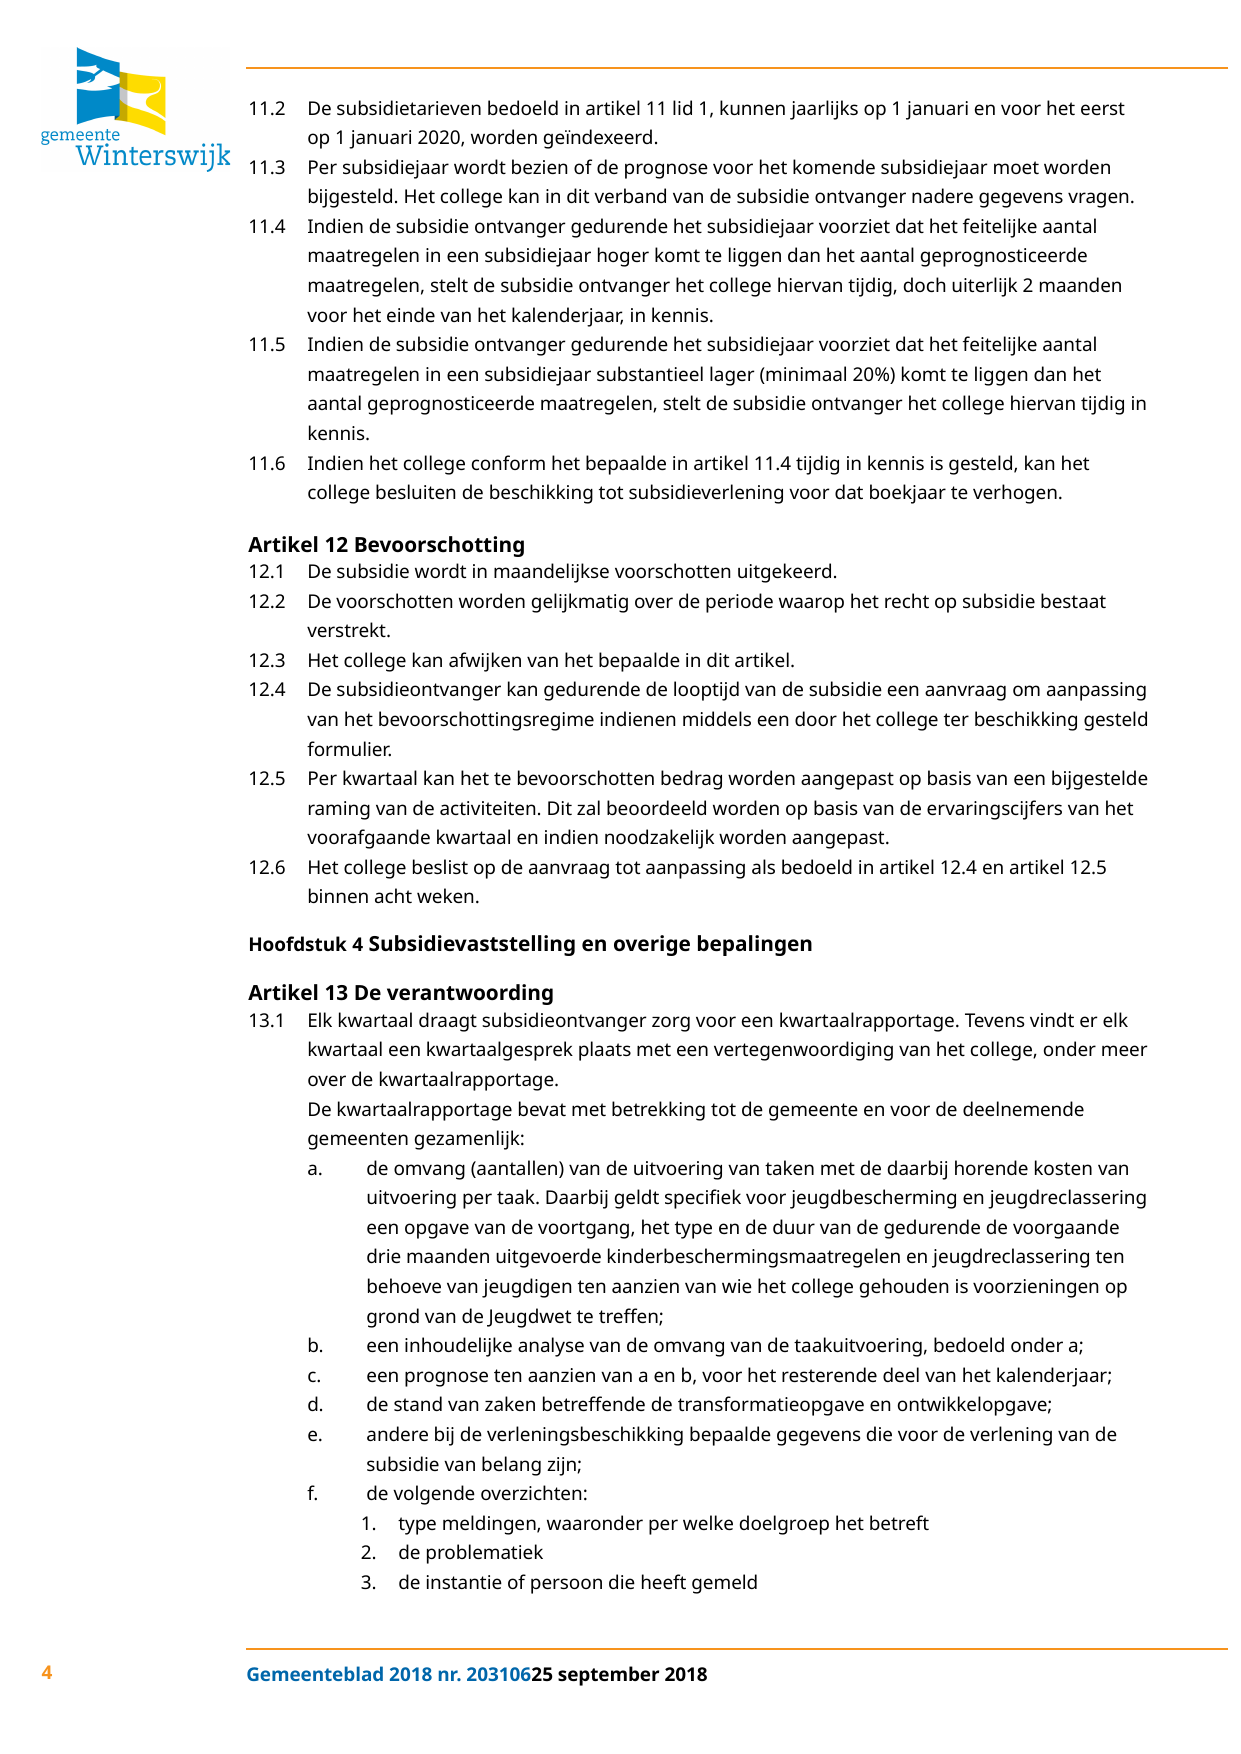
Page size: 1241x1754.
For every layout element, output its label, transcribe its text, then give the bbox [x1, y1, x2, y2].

list type meldingen, waaronder per welke doelgroep het betreft [361, 1510, 1152, 1536]
list Het college kan afwijken van het bepaalde in dit artikel. [248, 647, 1152, 673]
list De subsidieontvanger kan gedurende de looptijd van de subsidie een aanvraag om aanpassing van het bevoorschottingsregime indienen middels een door het college ter beschikking gesteld formulier. [248, 677, 1152, 761]
list een inhoudelijke analyse van de omvang van de taakuitvoering, bedoeld onder a; [307, 1332, 1152, 1358]
list de omvang (aantallen) van de uitvoering van taken met de daarbij horende kosten van uitvoering per taak. Daarbij geldt specifiek voor jeugdbescherming en jeugdreclassering een opgave van de voortgang, het type en de duur van de gedurende de voorgaande drie maanden uitgevoerde kinderbeschermingsmaatregelen en jeugdreclassering ten behoeve van jeugdigen ten aanzien van wie het college gehouden is voorzieningen op grond van de Jeugdwet te treffen; [307, 1155, 1152, 1328]
list De subsidie wordt in maandelijkse voorschotten uitgekeerd. [248, 558, 1152, 584]
picture [225, 153, 231, 162]
text Hoofdstuk 4 Subsidievaststelling en overige bepalingen [248, 929, 1152, 958]
list de stand van zaken betreffende de transformatieopgave en ontwikkelopgave; [307, 1392, 1152, 1417]
list De kwartaalrapportage bevat met betrekking tot de gemeente en voor de deelnemende gemeenten gezamenlijk: [248, 1096, 1152, 1151]
list de instantie of persoon die heeft gemeld [361, 1569, 1152, 1595]
list Indien de subsidie ontvanger gedurende het subsidiejaar voorziet dat het feitelijke aantal maatregelen in een subsidiejaar substantieel lager (minimaal 20%) komt te liggen dan het aantal geprognosticeerde maatregelen, stelt de subsidie ontvanger het college hiervan tijdig in kennis. [248, 331, 1152, 446]
list andere bij de verleningsbeschikking bepaalde gegevens die voor de verlening van de subsidie van belang zijn; [307, 1421, 1152, 1476]
list een prognose ten aanzien van a en b, voor het resterende deel van het kalenderjaar; [307, 1362, 1152, 1388]
list Indien de subsidie ontvanger gedurende het subsidiejaar voorziet dat het feitelijke aantal maatregelen in een subsidiejaar hoger komt te liggen dan het aantal geprognosticeerde maatregelen, stelt de subsidie ontvanger het college hiervan tijdig, doch uiterlijk 2 maanden voor het einde van het kalenderjaar, in kennis. [248, 213, 1152, 328]
list Per kwartaal kan het te bevoorschotten bedrag worden aangepast op basis van een bijgestelde raming van de activiteiten. Dit zal beoordeeld worden op basis van de ervaringscijfers van het voorafgaande kwartaal en indien noodzakelijk worden aangepast. [248, 765, 1152, 850]
text Artikel 12 Bevoorschotting [248, 530, 1152, 558]
list de problematiek [361, 1539, 1152, 1565]
list Het college beslist op de aanvraag tot aanpassing als bedoeld in artikel 12.4 en artikel 12.5 binnen acht weken. [248, 854, 1152, 909]
list Per subsidiejaar wordt bezien of de prognose voor het komende subsidiejaar moet worden bijgesteld. Het college kan in dit verband van de subsidie ontvanger nadere gegevens vragen. [248, 154, 1152, 209]
picture [41, 47, 231, 172]
list Indien het college conform het bepaalde in artikel 11.4 tijdig in kennis is gesteld, kan het college besluiten de beschikking tot subsidieverlening voor dat boekjaar te verhogen. [248, 450, 1152, 505]
text Artikel 13 De verantwoording [248, 978, 1152, 1007]
list Elk kwartaal draagt subsidieontvanger zorg voor een kwartaalrapportage. Tevens vindt er elk kwartaal een kwartaalgesprek plaats met een vertegenwoordiging van het college, onder meer over de kwartaalrapportage. [248, 1007, 1152, 1092]
list De subsidietarieven bedoeld in artikel 11 lid 1, kunnen jaarlijks op 1 januari en voor het eerst op 1 januari 2020, worden geïndexeerd. [248, 95, 1152, 150]
list de volgende overzichten: [307, 1480, 1152, 1506]
list De voorschotten worden gelijkmatig over de periode waarop het recht op subsidie bestaat verstrekt. [248, 588, 1152, 643]
